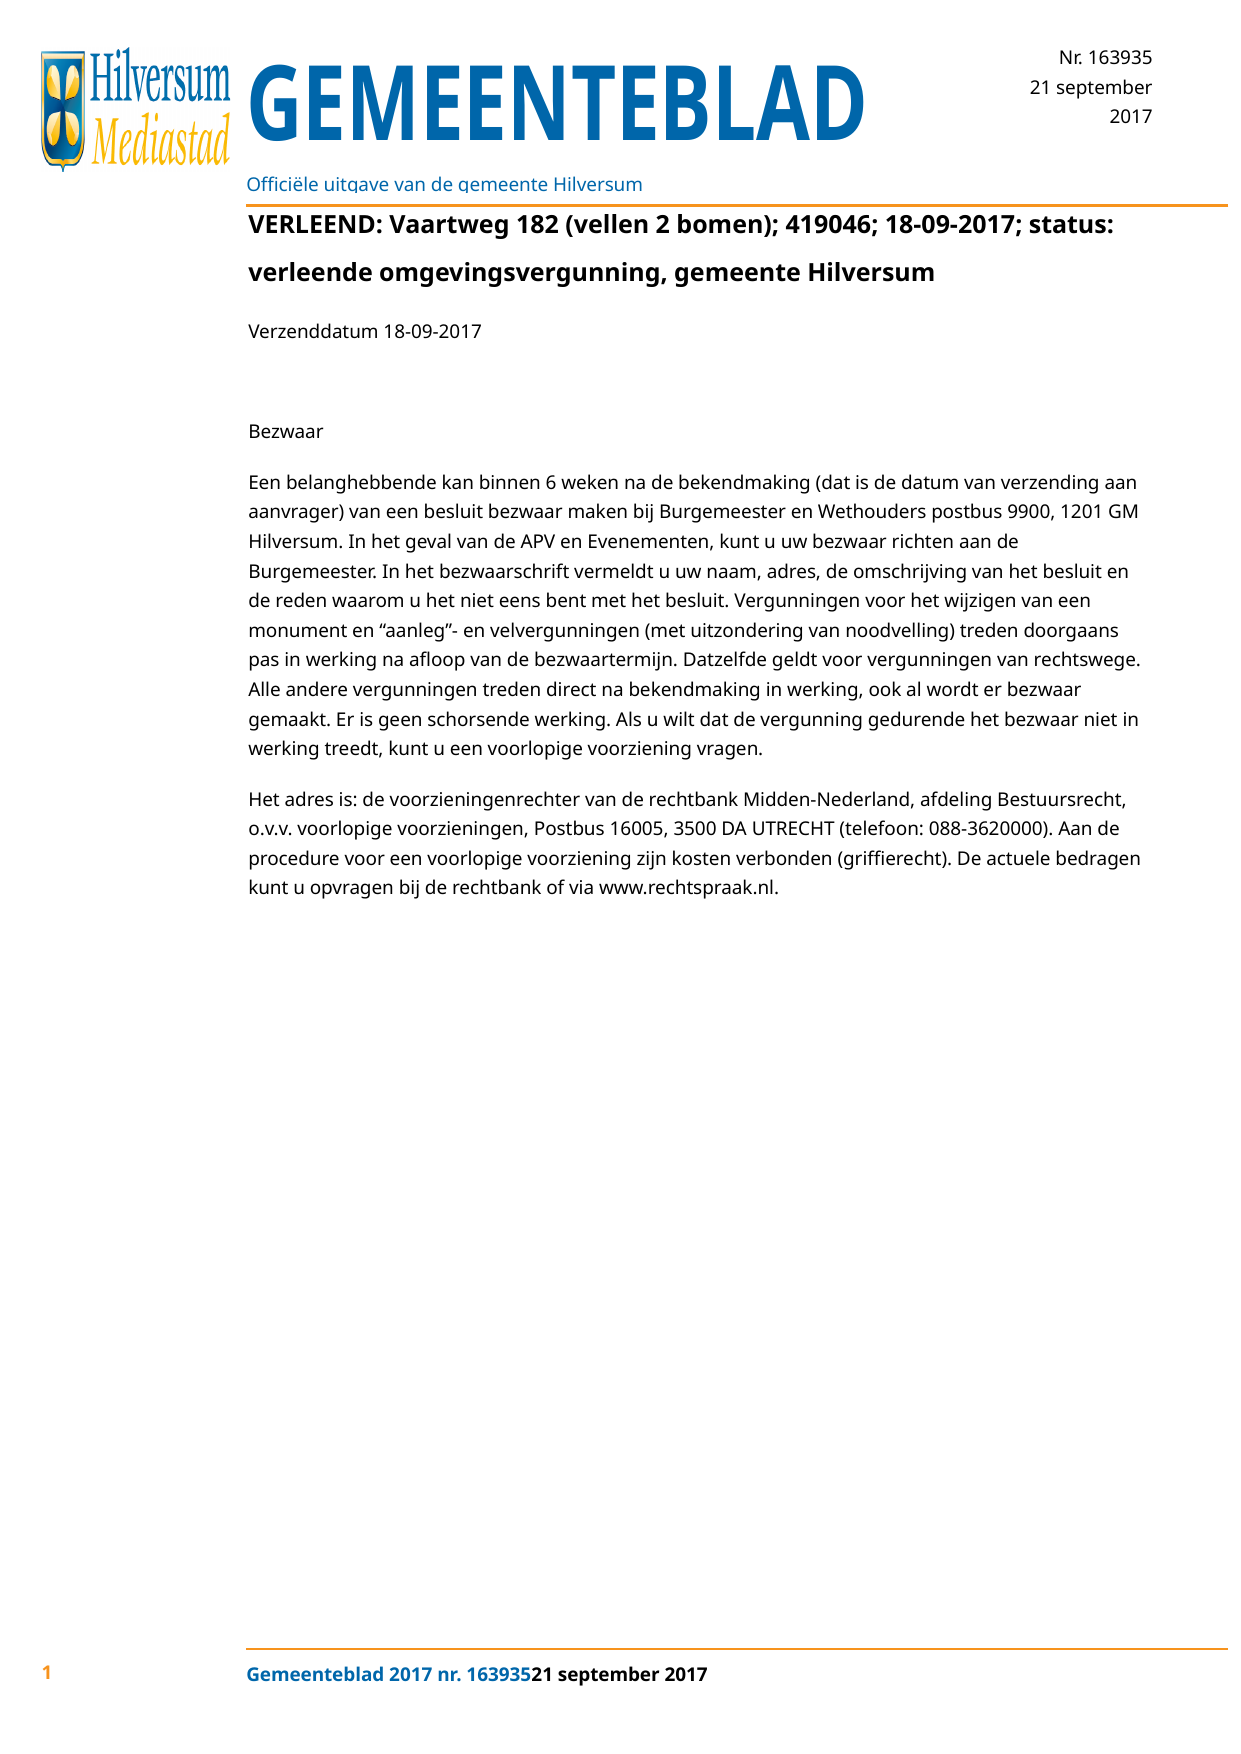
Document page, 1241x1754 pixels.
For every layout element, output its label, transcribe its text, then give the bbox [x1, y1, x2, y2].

text Bezwaar [248, 419, 1152, 444]
text Het adres is: de voorzieningenrechter van de rechtbank Midden-Nederland, afdeling Bestuursrecht, o.v.v. voorlopige voorzieningen, Postbus 16005, 3500 DA UTRECHT (telefoon: 088-3620000). Aan de procedure voor een voorlopige voorziening zijn kosten verbonden (griffierecht). De actuele bedragen kunt u opvragen bij de rechtbank of via www.rechtspraak.nl. [248, 786, 1152, 900]
text VERLEEND: Vaartweg 182 (vellen 2 bomen); 419046; 18-09-2017; status: verleende omgevingsvergunning, gemeente Hilversum [248, 207, 1152, 288]
picture [41, 47, 231, 172]
text Een belanghebbende kan binnen 6 weken na de bekendmaking (dat is de datum van verzending aan aanvrager) van een besluit bezwaar maken bij Burgemeester en Wethouders postbus 9900, 1201 GM Hilversum. In het geval van de APV en Evenementen, kunt u uw bezwaar richten aan de Burgemeester. In het bezwaarschrift vermeldt u uw naam, adres, de omschrijving van het besluit en de reden waarom u het niet eens bent met het besluit. Vergunningen voor het wijzigen van een monument en “aanleg”- en velvergunningen (met uitzondering van noodvelling) treden doorgaans pas in werking na afloop van de bezwaartermijn. Datzelfde geldt voor vergunningen van rechtswege. Alle andere vergunningen treden direct na bekendmaking in werking, ook al wordt er bezwaar gemaakt. Er is geen schorsende werking. Als u wilt dat de vergunning gedurende het bezwaar niet in werking treedt, kunt u een voorlopige voorziening vragen. [248, 469, 1152, 761]
text Verzenddatum 18-09-2017 [248, 318, 1152, 344]
